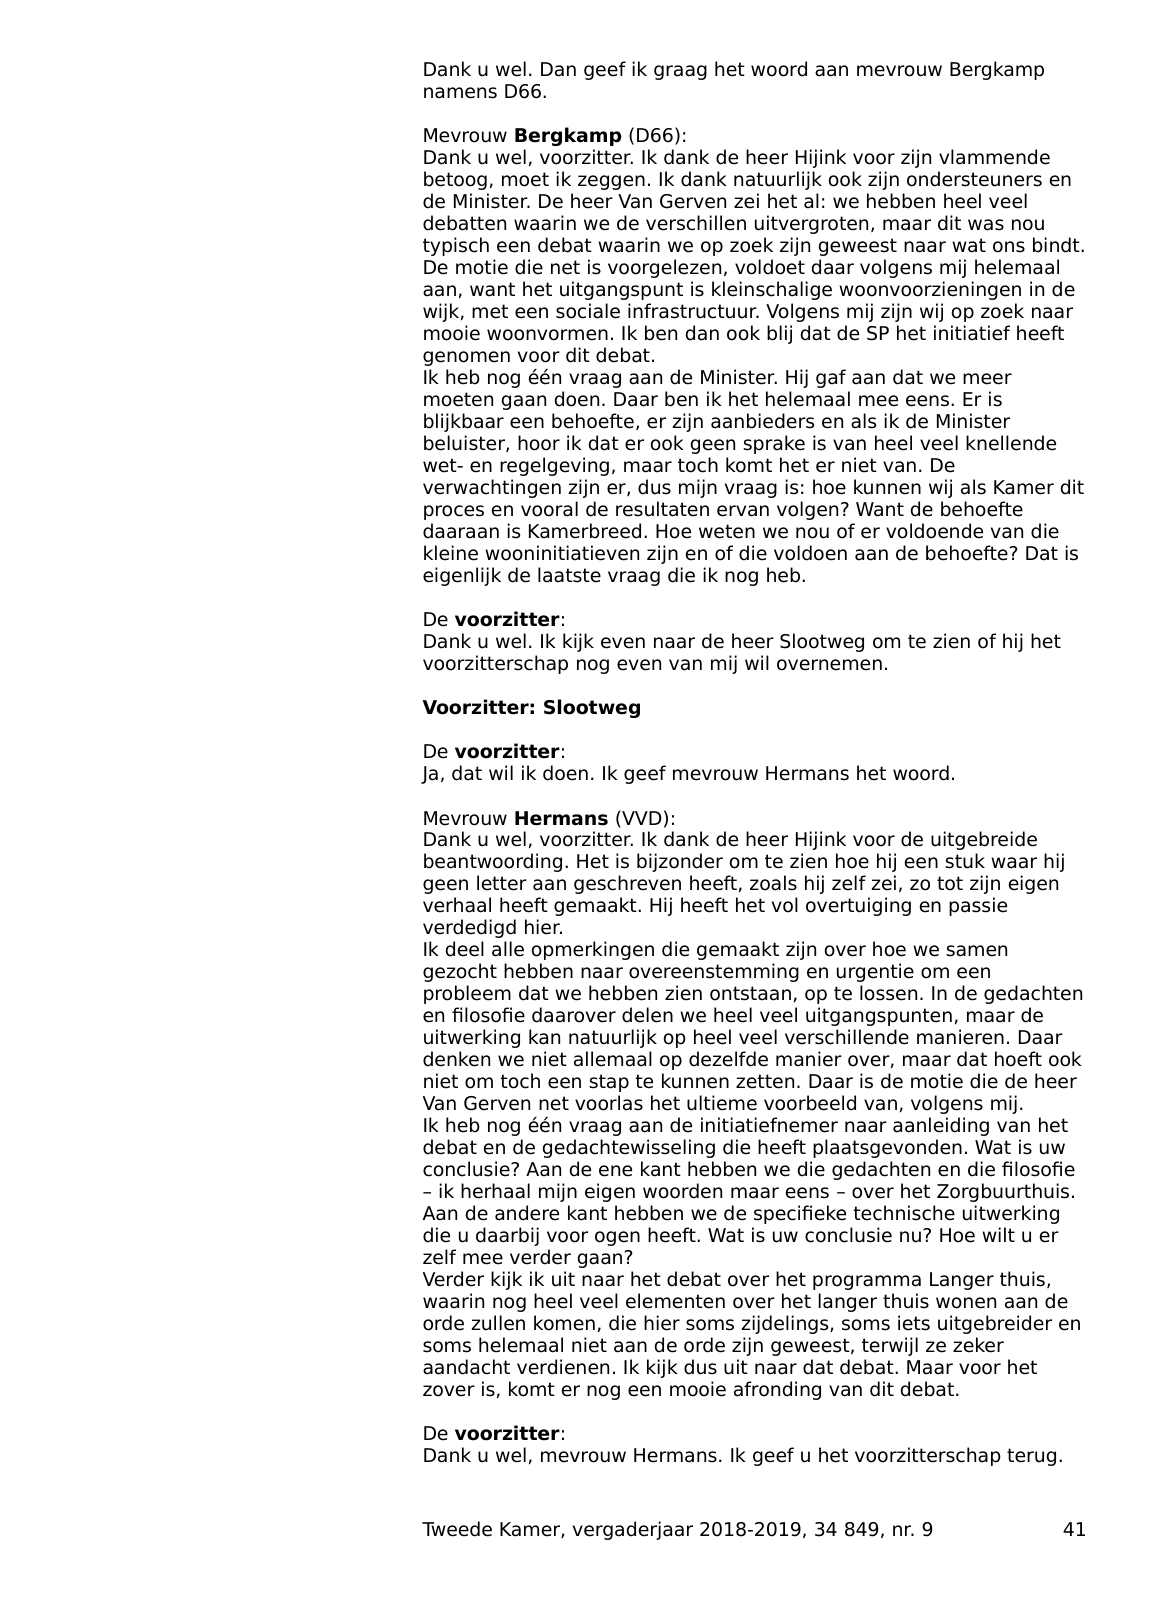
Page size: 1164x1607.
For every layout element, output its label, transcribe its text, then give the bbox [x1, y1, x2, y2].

text Mevrouw Hermans (VVD): [422, 807, 1087, 829]
text Dank u wel, voorzitter. Ik dank de heer Hijink voor de uitgebreide beantwoording. Het is bijzonder om te zien hoe hij een stuk waar hij geen letter aan geschreven heeft, zoals hij zelf zei, zo tot zijn eigen verhaal heeft gemaakt. Hij heeft het vol overtuiging en passie verdedigd hier. [422, 829, 1087, 939]
text De voorzitter: [422, 741, 1087, 763]
text De voorzitter: [422, 1423, 1087, 1445]
text Verder kijk ik uit naar het debat over het programma Langer thuis, waarin nog heel veel elementen over het langer thuis wonen aan de orde zullen komen, die hier soms zijdelings, soms iets uitgebreider en soms helemaal niet aan de orde zijn geweest, terwijl ze zeker aandacht verdienen. Ik kijk dus uit naar dat debat. Maar voor het zover is, komt er nog een mooie afronding van dit debat. [422, 1269, 1087, 1401]
text Mevrouw Bergkamp (D66): [422, 125, 1087, 147]
text Ik deel alle opmerkingen die gemaakt zijn over hoe we samen gezocht hebben naar overeenstemming en urgentie om een probleem dat we hebben zien ontstaan, op te lossen. In de gedachten en filosofie daarover delen we heel veel uitgangspunten, maar de uitwerking kan natuurlijk op heel veel verschillende manieren. Daar denken we niet allemaal op dezelfde manier over, maar dat hoeft ook niet om toch een stap te kunnen zetten. Daar is de motie die de heer Van Gerven net voorlas het ultieme voorbeeld van, volgens mij. [422, 939, 1087, 1115]
text Dank u wel. Ik kijk even naar de heer Slootweg om te zien of hij het voorzitterschap nog even van mij wil overnemen. [422, 631, 1087, 675]
text Ik heb nog één vraag aan de initiatiefnemer naar aanleiding van het debat en de gedachtewisseling die heeft plaatsgevonden. Wat is uw conclusie? Aan de ene kant hebben we die gedachten en die filosofie – ik herhaal mijn eigen woorden maar eens – over het Zorgbuurthuis. Aan de andere kant hebben we de specifieke technische uitwerking die u daarbij voor ogen heeft. Wat is uw conclusie nu? Hoe wilt u er zelf mee verder gaan? [422, 1115, 1087, 1269]
text Ik heb nog één vraag aan de Minister. Hij gaf aan dat we meer moeten gaan doen. Daar ben ik het helemaal mee eens. Er is blijkbaar een behoefte, er zijn aanbieders en als ik de Minister beluister, hoor ik dat er ook geen sprake is van heel veel knellende wet- en regelgeving, maar toch komt het er niet van. De verwachtingen zijn er, dus mijn vraag is: hoe kunnen wij als Kamer dit proces en vooral de resultaten ervan volgen? Want de behoefte daaraan is Kamerbreed. Hoe weten we nou of er voldoende van die kleine wooninitiatieven zijn en of die voldoen aan de behoefte? Dat is eigenlijk de laatste vraag die ik nog heb. [422, 367, 1087, 587]
text Dank u wel. Dan geef ik graag het woord aan mevrouw Bergkamp namens D66. [422, 59, 1087, 103]
text Dank u wel, mevrouw Hermans. Ik geef u het voorzitterschap terug. [422, 1445, 1087, 1467]
text De voorzitter: [422, 609, 1087, 631]
subtitle Voorzitter: Slootweg [422, 697, 1087, 719]
text Dank u wel, voorzitter. Ik dank de heer Hijink voor zijn vlammende betoog, moet ik zeggen. Ik dank natuurlijk ook zijn ondersteuners en de Minister. De heer Van Gerven zei het al: we hebben heel veel debatten waarin we de verschillen uitvergroten, maar dit was nou typisch een debat waarin we op zoek zijn geweest naar wat ons bindt. De motie die net is voorgelezen, voldoet daar volgens mij helemaal aan, want het uitgangspunt is kleinschalige woonvoorzieningen in de wijk, met een sociale infrastructuur. Volgens mij zijn wij op zoek naar mooie woonvormen. Ik ben dan ook blij dat de SP het initiatief heeft genomen voor dit debat. [422, 147, 1087, 367]
text Ja, dat wil ik doen. Ik geef mevrouw Hermans het woord. [422, 763, 1087, 785]
